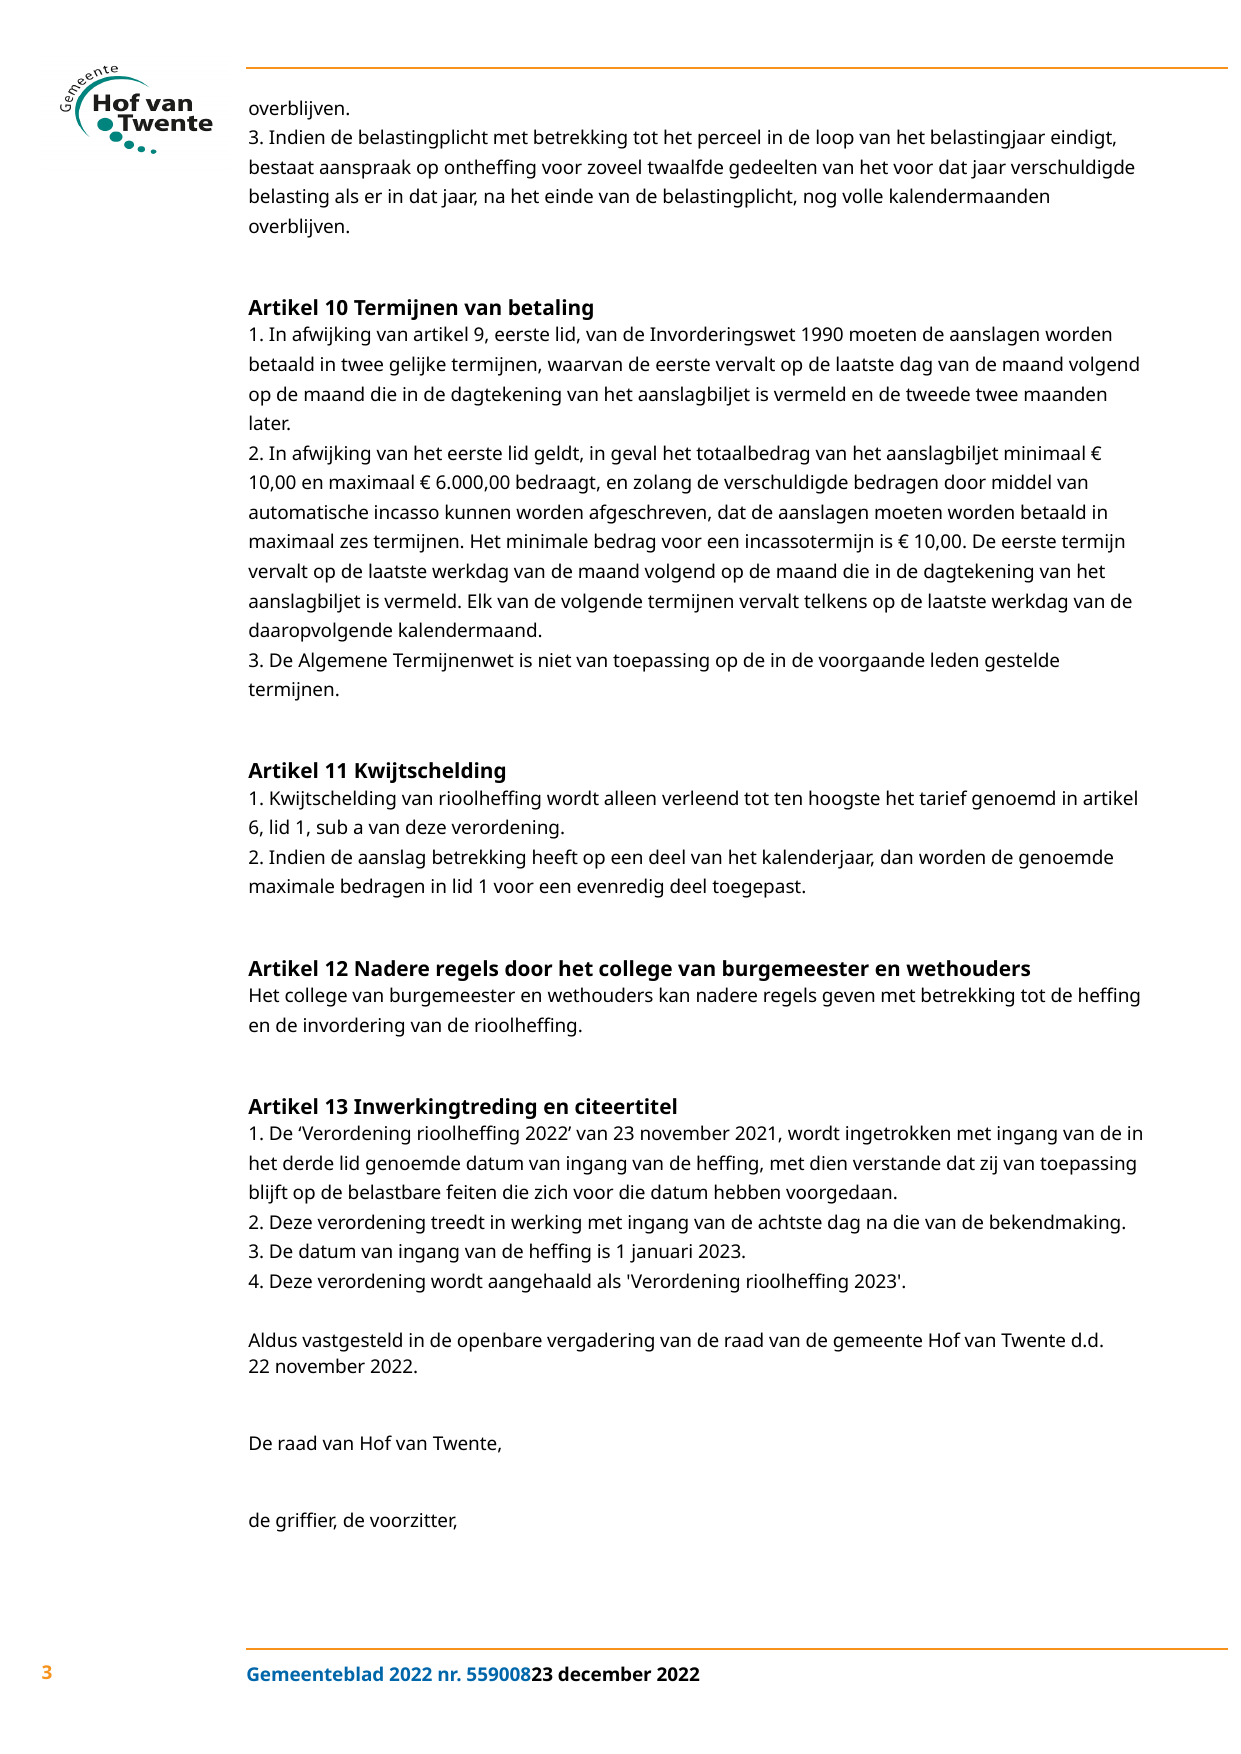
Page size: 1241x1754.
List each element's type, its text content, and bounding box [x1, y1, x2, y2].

text 3. De Algemene Termijnenwet is niet van toepassing op de in de voorgaande leden gestelde termijnen. [248, 647, 1152, 702]
text 3. De datum van ingang van de heffing is 1 januari 2023. [248, 1238, 1152, 1264]
picture [41, 47, 231, 172]
text Artikel 13 Inwerkingtreding en citeertitel [248, 1092, 1152, 1120]
text Artikel 10 Termijnen van betaling [248, 293, 1152, 322]
text 3. Indien de belastingplicht met betrekking tot het perceel in de loop van het belastingjaar eindigt, bestaat aanspraak op ontheffing voor zoveel twaalfde gedeelten van het voor dat jaar verschuldigde belasting als er in dat jaar, na het einde van de belastingplicht, nog volle kalendermaanden overblijven. [248, 124, 1152, 239]
text 4. Deze verordening wordt aangehaald als 'Verordening rioolheffing 2023'. [248, 1268, 1152, 1294]
text Het college van burgemeester en wethouders kan nadere regels geven met betrekking tot de heffing en de invordering van de rioolheffing. [248, 982, 1152, 1037]
text de griffier, de voorzitter, [248, 1507, 1152, 1533]
text 2. In afwijking van het eerste lid geldt, in geval het totaalbedrag van het aanslagbiljet minimaal € 10,00 en maximaal € 6.000,00 bedraagt, en zolang de verschuldigde bedragen door middel van automatische incasso kunnen worden afgeschreven, dat de aanslagen moeten worden betaald in maximaal zes termijnen. Het minimale bedrag voor een incassotermijn is € 10,00. De eerste termijn vervalt op de laatste werkdag van de maand volgend op de maand die in de dagtekening van het aanslagbiljet is vermeld. Elk van de volgende termijnen vervalt telkens op de laatste werkdag van de daaropvolgende kalendermaand. [248, 440, 1152, 643]
text 2. Indien de aanslag betrekking heeft op een deel van het kalenderjaar, dan worden de genoemde maximale bedragen in lid 1 voor een evenredig deel toegepast. [248, 844, 1152, 899]
text Aldus vastgesteld in de openbare vergadering van de raad van de gemeente Hof van Twente d.d. [248, 1327, 1152, 1353]
text 1. De ‘Verordening rioolheffing 2022’ van 23 november 2021, wordt ingetrokken met ingang van de in het derde lid genoemde datum van ingang van de heffing, met dien verstande dat zij van toepassing blijft op de belastbare feiten die zich voor die datum hebben voorgedaan. [248, 1120, 1152, 1205]
text 1. In afwijking van artikel 9, eerste lid, van de Invorderingswet 1990 moeten de aanslagen worden betaald in twee gelijke termijnen, waarvan de eerste vervalt op de laatste dag van de maand volgend op de maand die in de dagtekening van het aanslagbiljet is vermeld en de tweede twee maanden later. [248, 322, 1152, 436]
text 1. Kwijtschelding van rioolheffing wordt alleen verleend tot ten hoogste het tarief genoemd in artikel 6, lid 1, sub a van deze verordening. [248, 785, 1152, 840]
text overblijven. [248, 95, 1152, 121]
text 22 november 2022. [248, 1353, 1152, 1379]
text Artikel 12 Nadere regels door het college van burgemeester en wethouders [248, 954, 1152, 982]
text Artikel 11 Kwijtschelding [248, 757, 1152, 785]
text De raad van Hof van Twente, [248, 1430, 1152, 1456]
text 2. Deze verordening treedt in werking met ingang van de achtste dag na die van de bekendmaking. [248, 1209, 1152, 1235]
